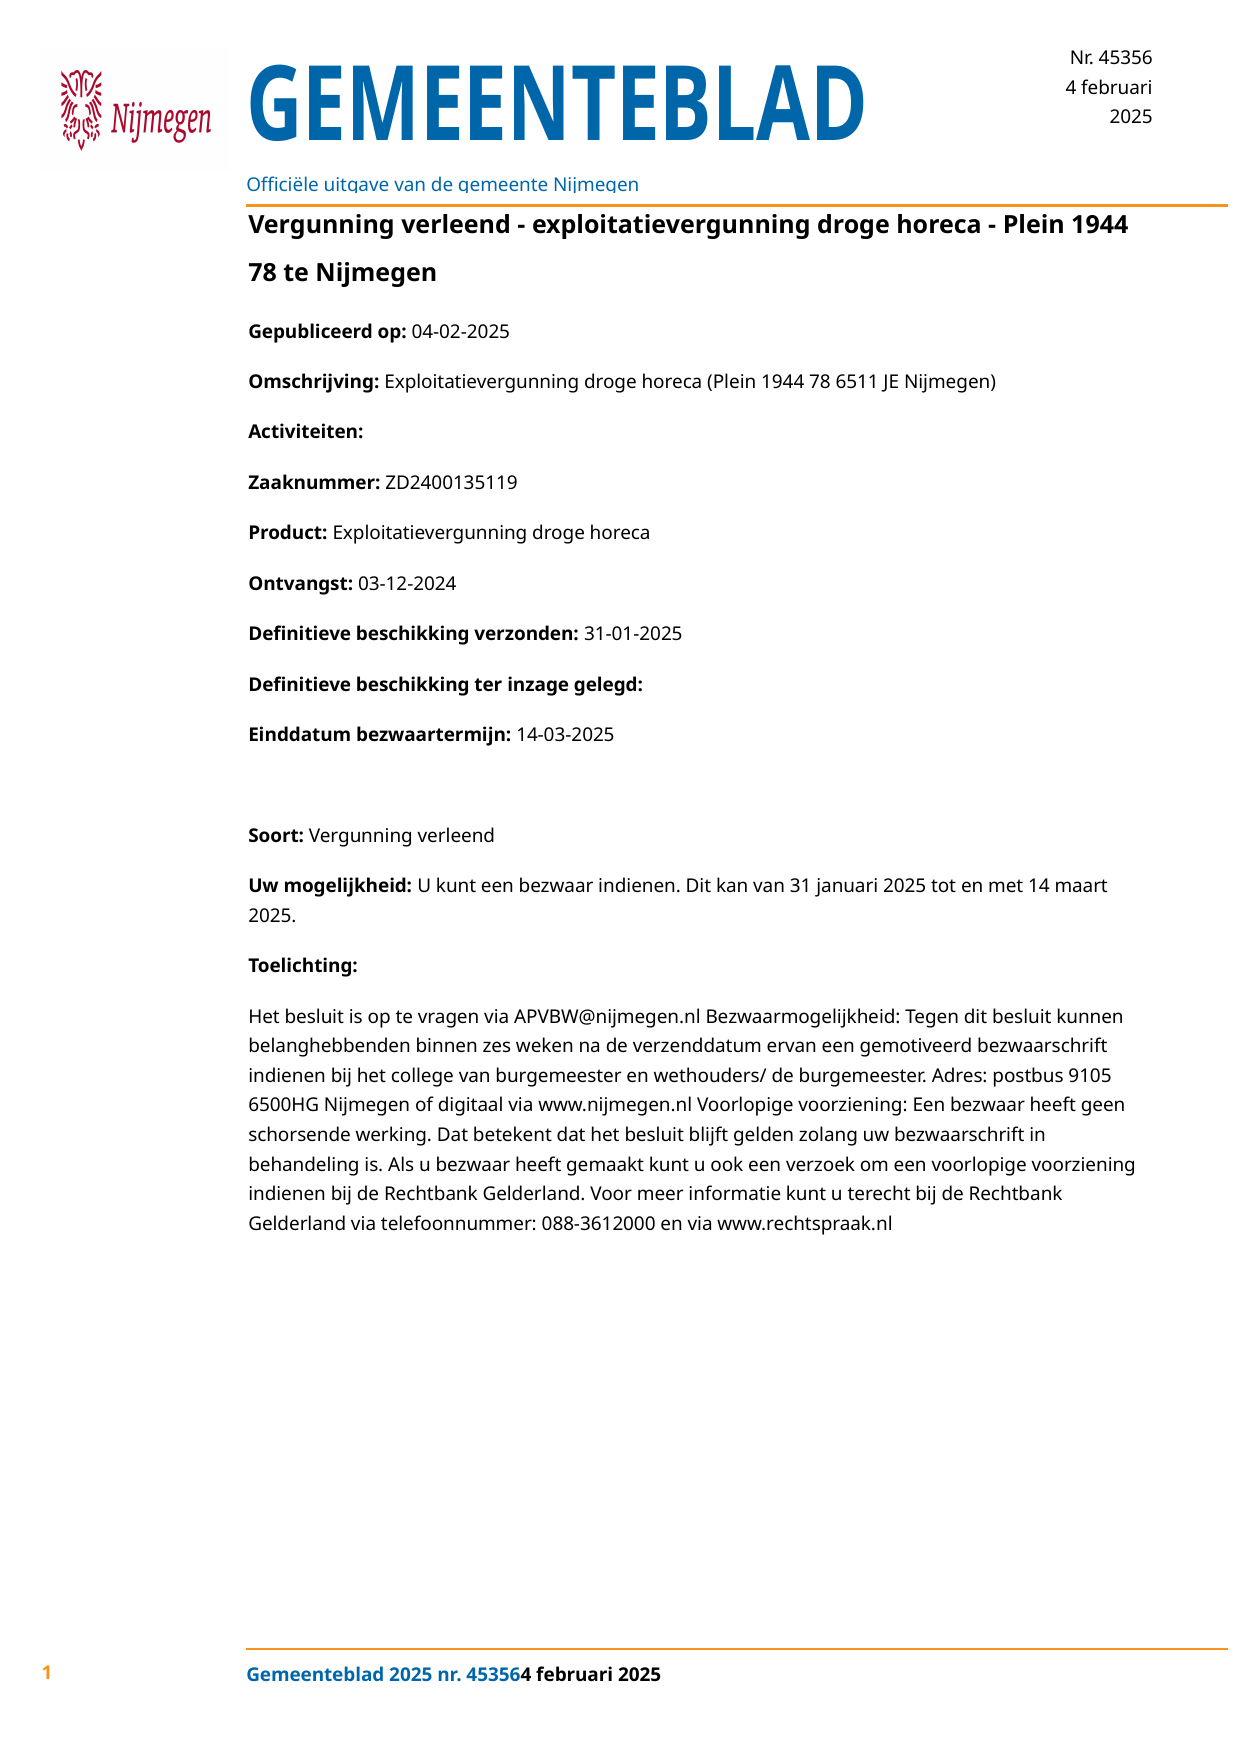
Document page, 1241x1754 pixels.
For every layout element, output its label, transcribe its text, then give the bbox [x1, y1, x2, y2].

text Omschrijving: Exploitatievergunning droge horeca (Plein 1944 78 6511 JE Nijmegen) [248, 368, 1152, 394]
text Ontvangst: 03-12-2024 [248, 570, 1152, 596]
picture [41, 47, 231, 172]
text Einddatum bezwaartermijn: 14-03-2025 [248, 721, 1152, 747]
text Gepubliceerd op: 04-02-2025 [248, 318, 1152, 344]
text Het besluit is op te vragen via APVBW@nijmegen.nl Bezwaarmogelijkheid: Tegen dit besluit kunnen belanghebbenden binnen zes weken na de verzenddatum ervan een gemotiveerd bezwaarschrift indienen bij het college van burgemeester en wethouders/ de burgemeester. Adres: postbus 9105 6500HG Nijmegen of digitaal via www.nijmegen.nl Voorlopige voorziening: Een bezwaar heeft geen schorsende werking. Dat betekent dat het besluit blijft gelden zolang uw bezwaarschrift in behandeling is. Als u bezwaar heeft gemaakt kunt u ook een verzoek om een voorlopige voorziening indienen bij de Rechtbank Gelderland. Voor meer informatie kunt u terecht bij de Rechtbank Gelderland via telefoonnummer: 088-3612000 en via www.rechtspraak.nl [248, 1003, 1152, 1236]
text Vergunning verleend - exploitatievergunning droge horeca - Plein 1944 78 te Nijmegen [248, 207, 1152, 288]
text Definitieve beschikking ter inzage gelegd: [248, 671, 1152, 697]
text Product: Exploitatievergunning droge horeca [248, 519, 1152, 545]
text Activiteiten: [248, 419, 1152, 444]
text Zaaknummer: ZD2400135119 [248, 469, 1152, 495]
text Toelichting: [248, 952, 1152, 978]
text Soort: Vergunning verleend [248, 822, 1152, 848]
text Uw mogelijkheid: U kunt een bezwaar indienen. Dit kan van 31 januari 2025 tot en met 14 maart 2025. [248, 872, 1152, 928]
text Definitieve beschikking verzonden: 31-01-2025 [248, 620, 1152, 646]
